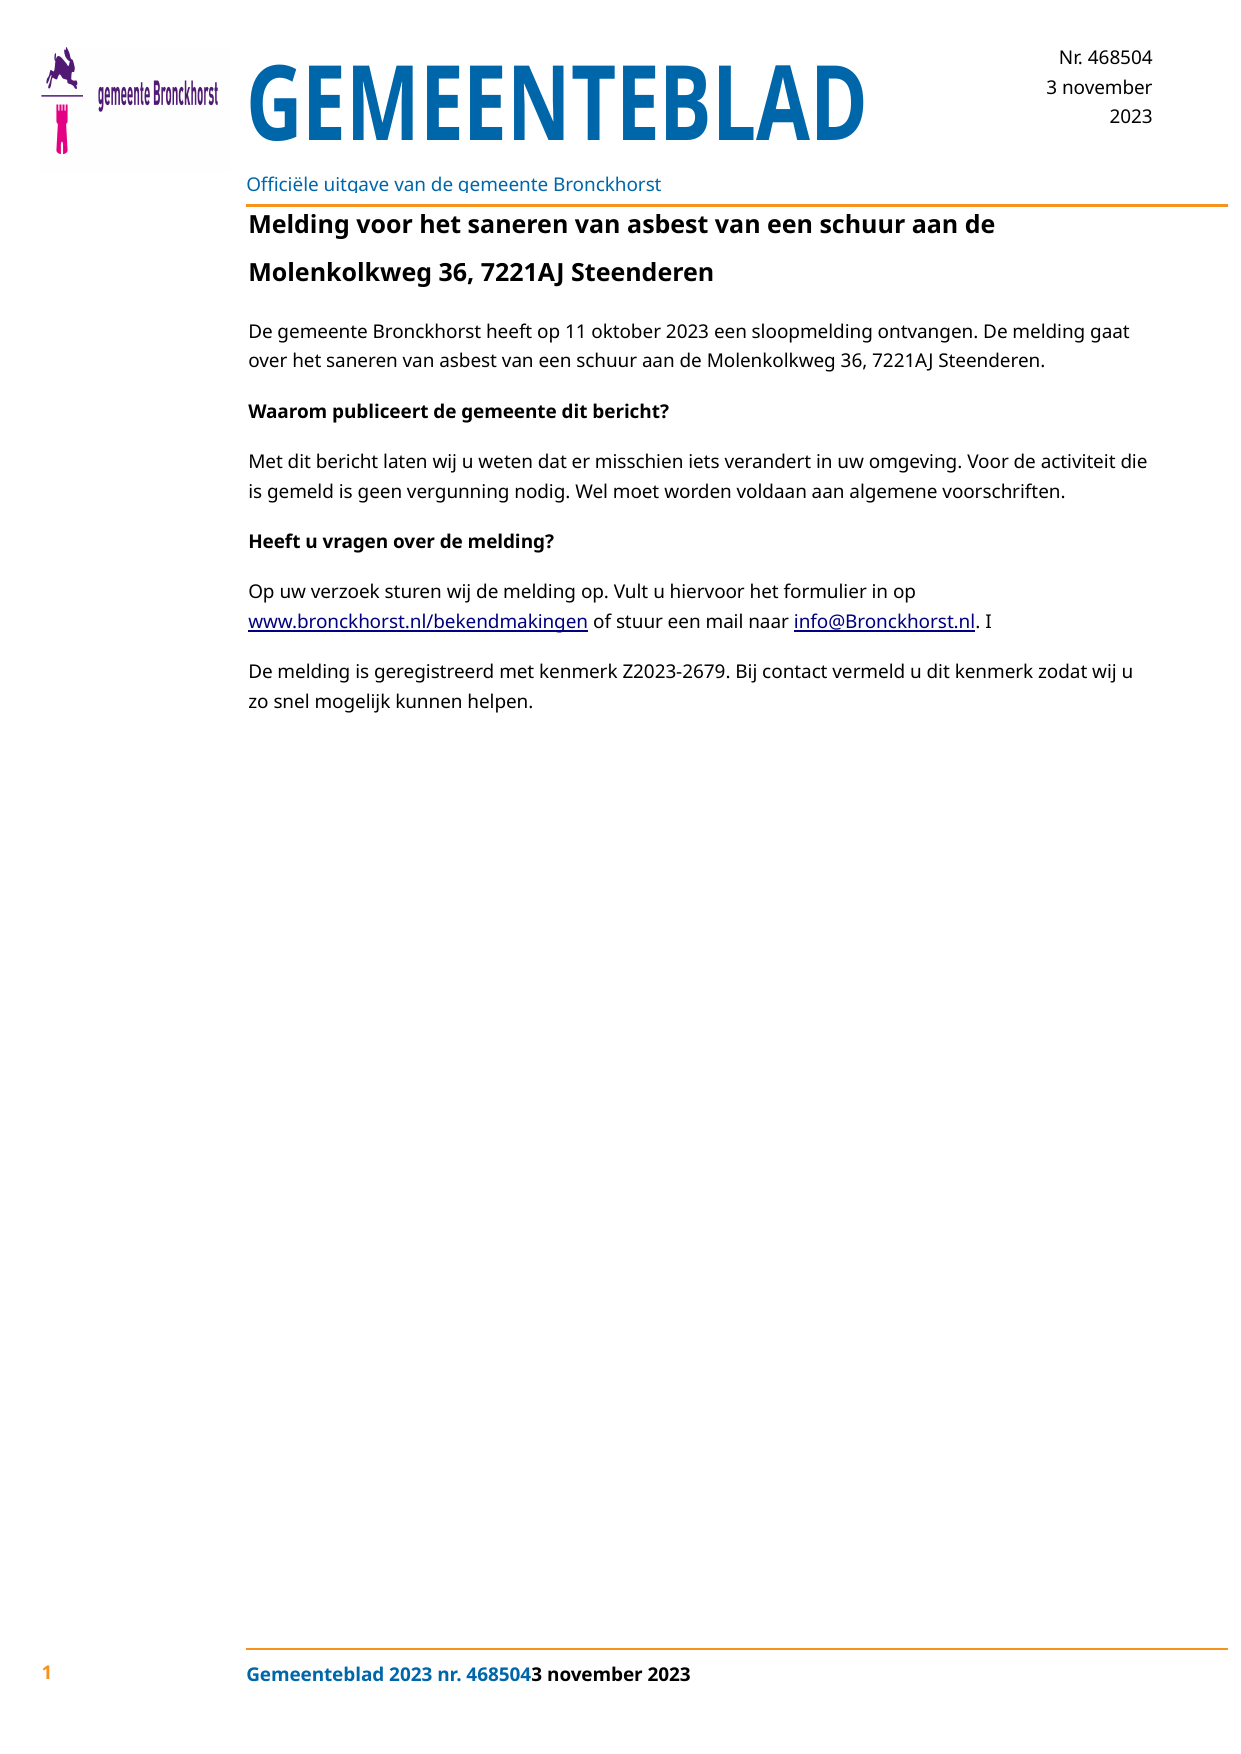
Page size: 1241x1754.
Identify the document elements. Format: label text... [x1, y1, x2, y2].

text Met dit bericht laten wij u weten dat er misschien iets verandert in uw omgeving. Voor de activiteit die is gemeld is geen vergunning nodig. Wel moet worden voldaan aan algemene voorschriften. [248, 448, 1152, 504]
text Op uw verzoek sturen wij de melding op. Vult u hiervoor het formulier in op www.bronckhorst.nl/bekendmakingen of stuur een mail naar info@Bronckhorst.nl. I [248, 579, 1152, 634]
text De gemeente Bronckhorst heeft op 11 oktober 2023 een sloopmelding ontvangen. De melding gaat over het saneren van asbest van een schuur aan de Molenkolkweg 36, 7221AJ Steenderen. [248, 318, 1152, 373]
text Melding voor het saneren van asbest van een schuur aan de Molenkolkweg 36, 7221AJ Steenderen [248, 207, 1152, 288]
text De melding is geregistreerd met kenmerk Z2023-2679. Bij contact vermeld u dit kenmerk zodat wij u zo snel mogelijk kunnen helpen. [248, 659, 1152, 714]
text Waarom publiceert de gemeente dit bericht? [248, 398, 1152, 424]
text Heeft u vragen over de melding? [248, 528, 1152, 554]
picture [41, 47, 231, 172]
